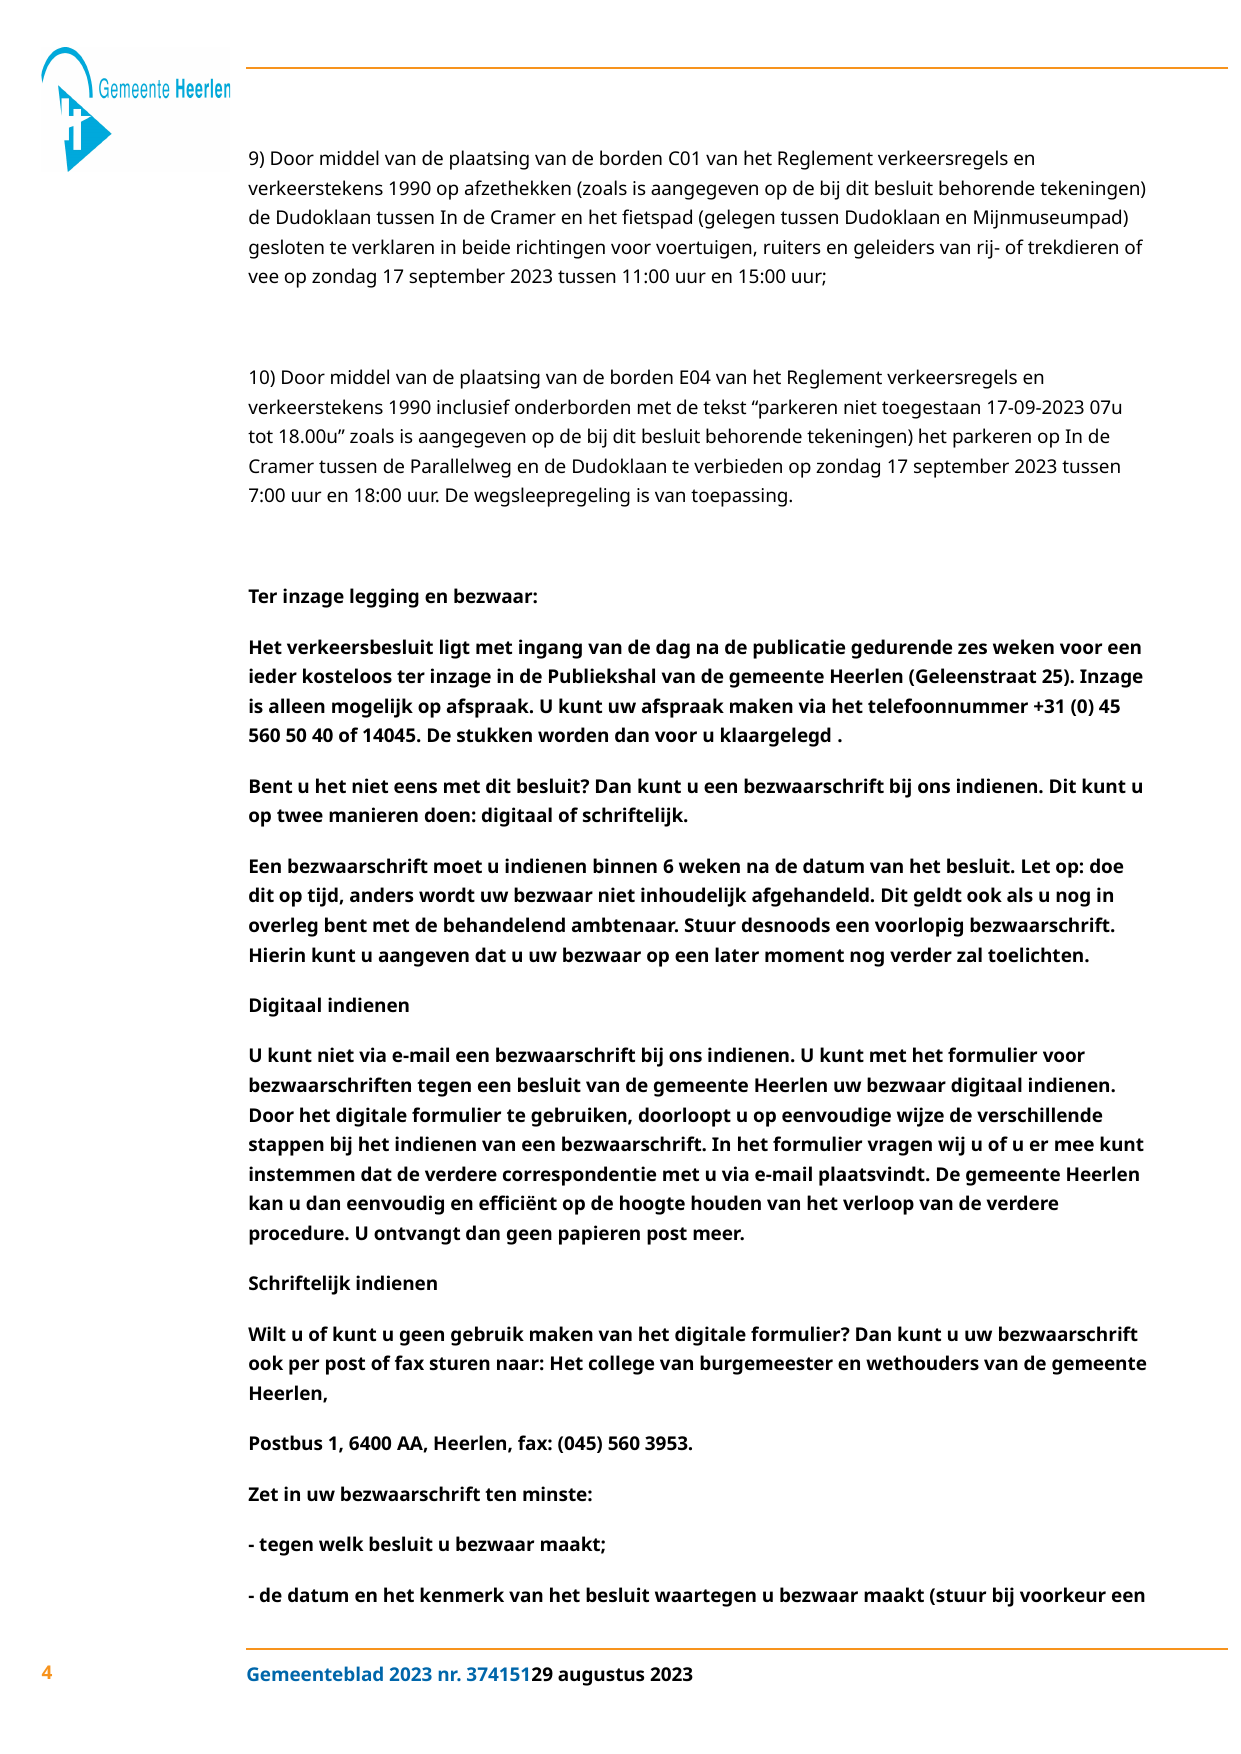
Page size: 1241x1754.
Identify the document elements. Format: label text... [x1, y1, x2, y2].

text - tegen welk besluit u bezwaar maakt; [248, 1531, 1152, 1557]
text 10) Door middel van de plaatsing van de borden E04 van het Reglement verkeersregels en verkeerstekens 1990 inclusief onderborden met de tekst “parkeren niet toegestaan 17-09-2023 07u tot 18.00u” zoals is aangegeven op de bij dit besluit behorende tekeningen) het parkeren op In de Cramer tussen de Parallelweg en de Dudoklaan te verbieden op zondag 17 september 2023 tussen 7:00 uur en 18:00 uur. De wegsleepregeling is van toepassing. [248, 364, 1152, 508]
text U kunt niet via e-mail een bezwaarschrift bij ons indienen. U kunt met het formulier voor bezwaarschriften tegen een besluit van de gemeente Heerlen uw bezwaar digitaal indienen. Door het digitale formulier te gebruiken, doorloopt u op eenvoudige wijze de verschillende stappen bij het indienen van een bezwaarschrift. In het formulier vragen wij u of u er mee kunt instemmen dat de verdere correspondentie met u via e-mail plaatsvindt. De gemeente Heerlen kan u dan eenvoudig en efficiënt op de hoogte houden van het verloop van de verdere procedure. U ontvangt dan geen papieren post meer. [248, 1043, 1152, 1246]
text 9) Door middel van de plaatsing van de borden C01 van het Reglement verkeersregels en verkeerstekens 1990 op afzethekken (zoals is aangegeven op de bij dit besluit behorende tekeningen) de Dudoklaan tussen In de Cramer en het fietspad (gelegen tussen Dudoklaan en Mijnmuseumpad) gesloten te verklaren in beide richtingen voor voertuigen, ruiters en geleiders van rij- of trekdieren of vee op zondag 17 september 2023 tussen 11:00 uur en 15:00 uur; [248, 145, 1152, 289]
text Digitaal indienen [248, 992, 1152, 1018]
text Postbus 1, 6400 AA, Heerlen, fax: (045) 560 3953. [248, 1431, 1152, 1456]
text Het verkeersbesluit ligt met ingang van de dag na de publicatie gedurende zes weken voor een ieder kosteloos ter inzage in de Publiekshal van de gemeente Heerlen (Geleenstraat 25). Inzage is alleen mogelijk op afspraak. U kunt uw afspraak maken via het telefoonnummer +31 (0) 45 560 50 40 of 14045. De stukken worden dan voor u klaargelegd . [248, 634, 1152, 748]
picture [41, 47, 59, 70]
text Zet in uw bezwaarschrift ten minste: [248, 1481, 1152, 1507]
text Wilt u of kunt u geen gebruik maken van het digitale formulier? Dan kunt u uw bezwaarschrift ook per post of fax sturen naar: Het college van burgemeester en wethouders van de gemeente Heerlen, [248, 1321, 1152, 1406]
text - de datum en het kenmerk van het besluit waartegen u bezwaar maakt (stuur bij voorkeur een [248, 1582, 1152, 1608]
text Een bezwaarschrift moet u indienen binnen 6 weken na de datum van het besluit. Let op: doe dit op tijd, anders wordt uw bezwaar niet inhoudelijk afgehandeld. Dit geldt ook als u nog in overleg bent met de behandelend ambtenaar. Stuur desnoods een voorlopig bezwaarschrift. Hierin kunt u aangeven dat u uw bezwaar op een later moment nog verder zal toelichten. [248, 853, 1152, 968]
text Schriftelijk indienen [248, 1271, 1152, 1296]
picture [41, 47, 231, 172]
text Ter inzage legging en bezwaar: [248, 583, 1152, 609]
text Bent u het niet eens met dit besluit? Dan kunt u een bezwaarschrift bij ons indienen. Dit kunt u op twee manieren doen: digitaal of schriftelijk. [248, 773, 1152, 828]
